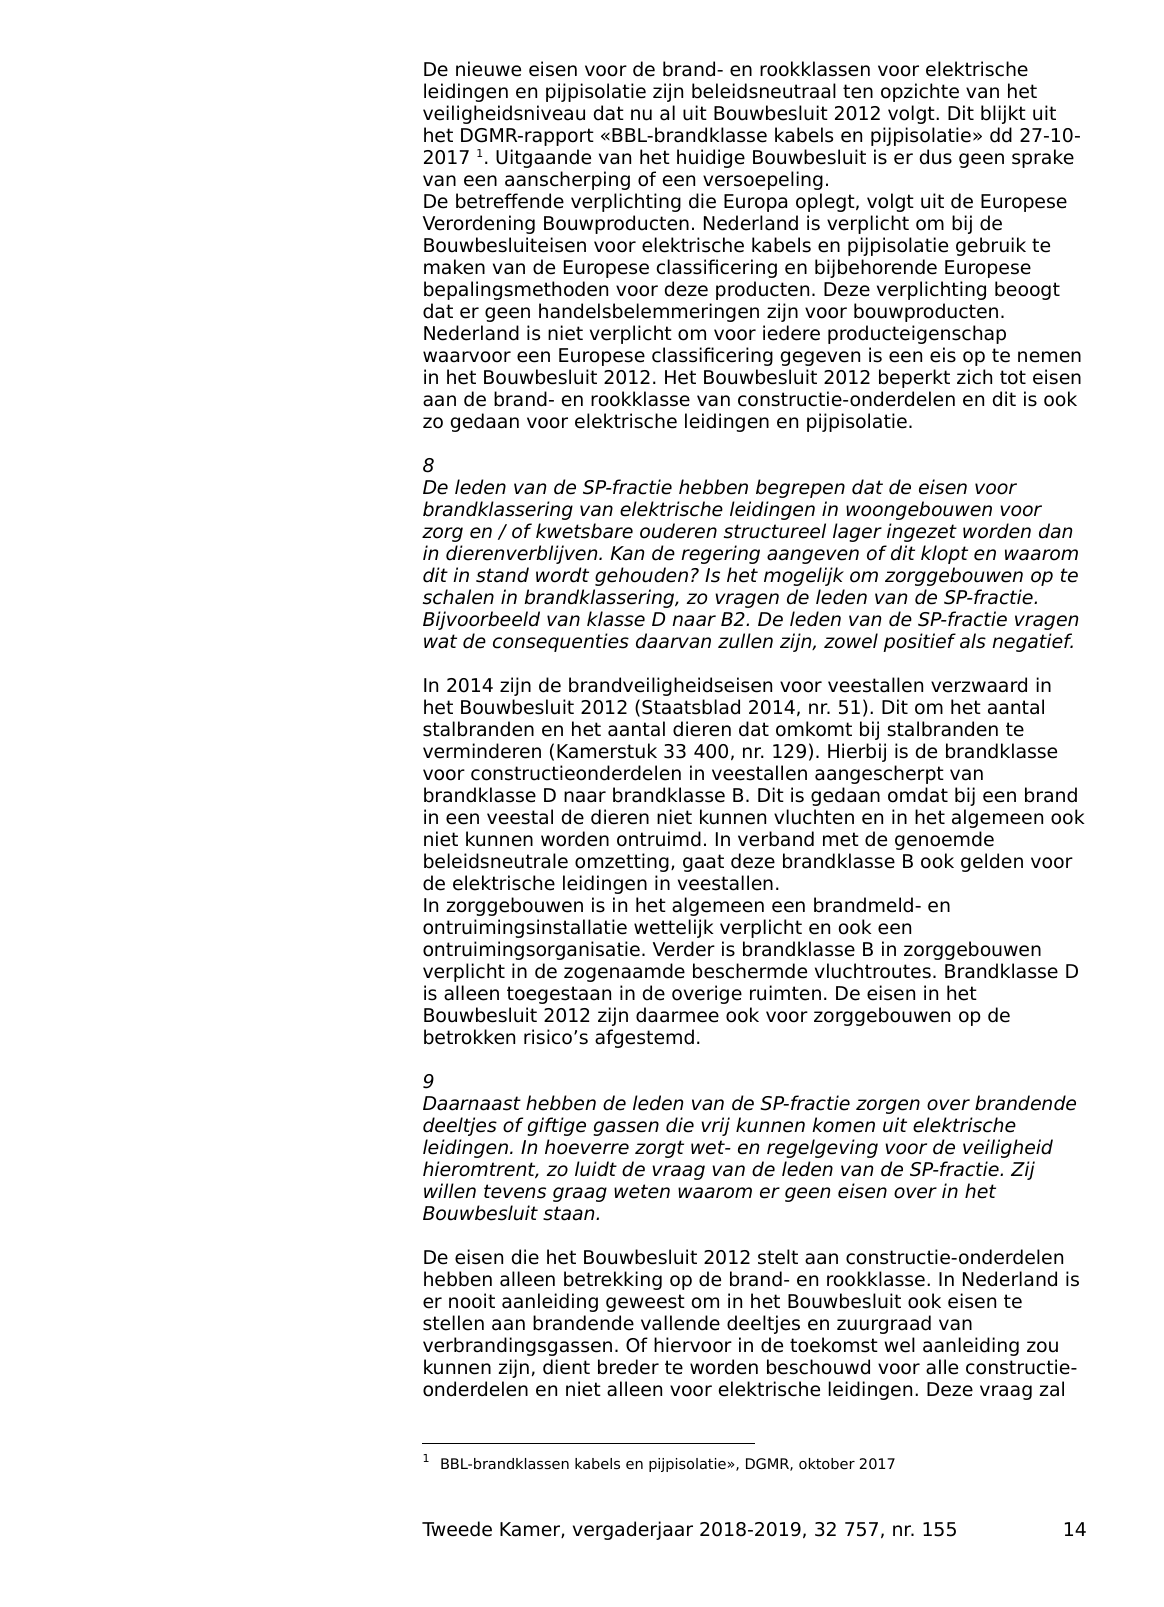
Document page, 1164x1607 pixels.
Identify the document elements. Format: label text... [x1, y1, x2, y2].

text In 2014 zijn de brandveiligheidseisen voor veestallen verzwaard in het Bouwbesluit 2012 (Staatsblad 2014, nr. 51). Dit om het aantal stalbranden en het aantal dieren dat omkomt bij stalbranden te verminderen (Kamerstuk 33 400, nr. 129). Hierbij is de brandklasse voor constructieonderdelen in veestallen aangescherpt van brandklasse D naar brandklasse B. Dit is gedaan omdat bij een brand in een veestal de dieren niet kunnen vluchten en in het algemeen ook niet kunnen worden ontruimd. In verband met de genoemde beleidsneutrale omzetting, gaat deze brandklasse B ook gelden voor de elektrische leidingen in veestallen. [422, 675, 1087, 895]
text 8 [422, 455, 1087, 477]
text De nieuwe eisen voor de brand- en rookklassen voor elektrische leidingen en pijpisolatie zijn beleidsneutraal ten opzichte van het veiligheidsniveau dat nu al uit Bouwbesluit 2012 volgt. Dit blijkt uit het DGMR-rapport «BBL-brandklasse kabels en pijpisolatie» dd 27-10-2017 . Uitgaande van het huidige Bouwbesluit is er dus geen sprake van een aanscherping of een versoepeling. [422, 59, 1087, 191]
text De eisen die het Bouwbesluit 2012 stelt aan constructie-onderdelen hebben alleen betrekking op de brand- en rookklasse. In Nederland is er nooit aanleiding geweest om in het Bouwbesluit ook eisen te stellen aan brandende vallende deeltjes en zuurgraad van verbrandingsgassen. Of hiervoor in de toekomst wel aanleiding zou kunnen zijn, dient breder te worden beschouwd voor alle constructie-onderdelen en niet alleen voor elektrische leidingen. Deze vraag zal [422, 1247, 1087, 1401]
text In zorggebouwen is in het algemeen een brandmeld- en ontruimingsinstallatie wettelijk verplicht en ook een ontruimingsorganisatie. Verder is brandklasse B in zorggebouwen verplicht in de zogenaamde beschermde vluchtroutes. Brandklasse D is alleen toegestaan in de overige ruimten. De eisen in het Bouwbesluit 2012 zijn daarmee ook voor zorggebouwen op de betrokken risico’s afgestemd. [422, 895, 1087, 1048]
text De leden van de SP-fractie hebben begrepen dat de eisen voor brandklassering van elektrische leidingen in woongebouwen voor zorg en / of kwetsbare ouderen structureel lager ingezet worden dan in dierenverblijven. Kan de regering aangeven of dit klopt en waarom dit in stand wordt gehouden? Is het mogelijk om zorggebouwen op te schalen in brandklassering, zo vragen de leden van de SP-fractie. Bijvoorbeeld van klasse D naar B2. De leden van de SP-fractie vragen wat de consequenties daarvan zullen zijn, zowel positief als negatief. [422, 477, 1087, 653]
text BBL-brandklassen kabels en pijpisolatie», DGMR, oktober 2017 [422, 1452, 1087, 1474]
text 9 [422, 1071, 1087, 1093]
text De betreffende verplichting die Europa oplegt, volgt uit de Europese Verordening Bouwproducten. Nederland is verplicht om bij de Bouwbesluiteisen voor elektrische kabels en pijpisolatie gebruik te maken van de Europese classificering en bijbehorende Europese bepalingsmethoden voor deze producten. Deze verplichting beoogt dat er geen handelsbelemmeringen zijn voor bouwproducten. Nederland is niet verplicht om voor iedere producteigenschap waarvoor een Europese classificering gegeven is een eis op te nemen in het Bouwbesluit 2012. Het Bouwbesluit 2012 beperkt zich tot eisen aan de brand- en rookklasse van constructie-onderdelen en dit is ook zo gedaan voor elektrische leidingen en pijpisolatie. [422, 191, 1087, 433]
text Daarnaast hebben de leden van de SP-fractie zorgen over brandende deeltjes of giftige gassen die vrij kunnen komen uit elektrische leidingen. In hoeverre zorgt wet- en regelgeving voor de veiligheid hieromtrent, zo luidt de vraag van de leden van de SP-fractie. Zij willen tevens graag weten waarom er geen eisen over in het Bouwbesluit staan. [422, 1093, 1087, 1224]
